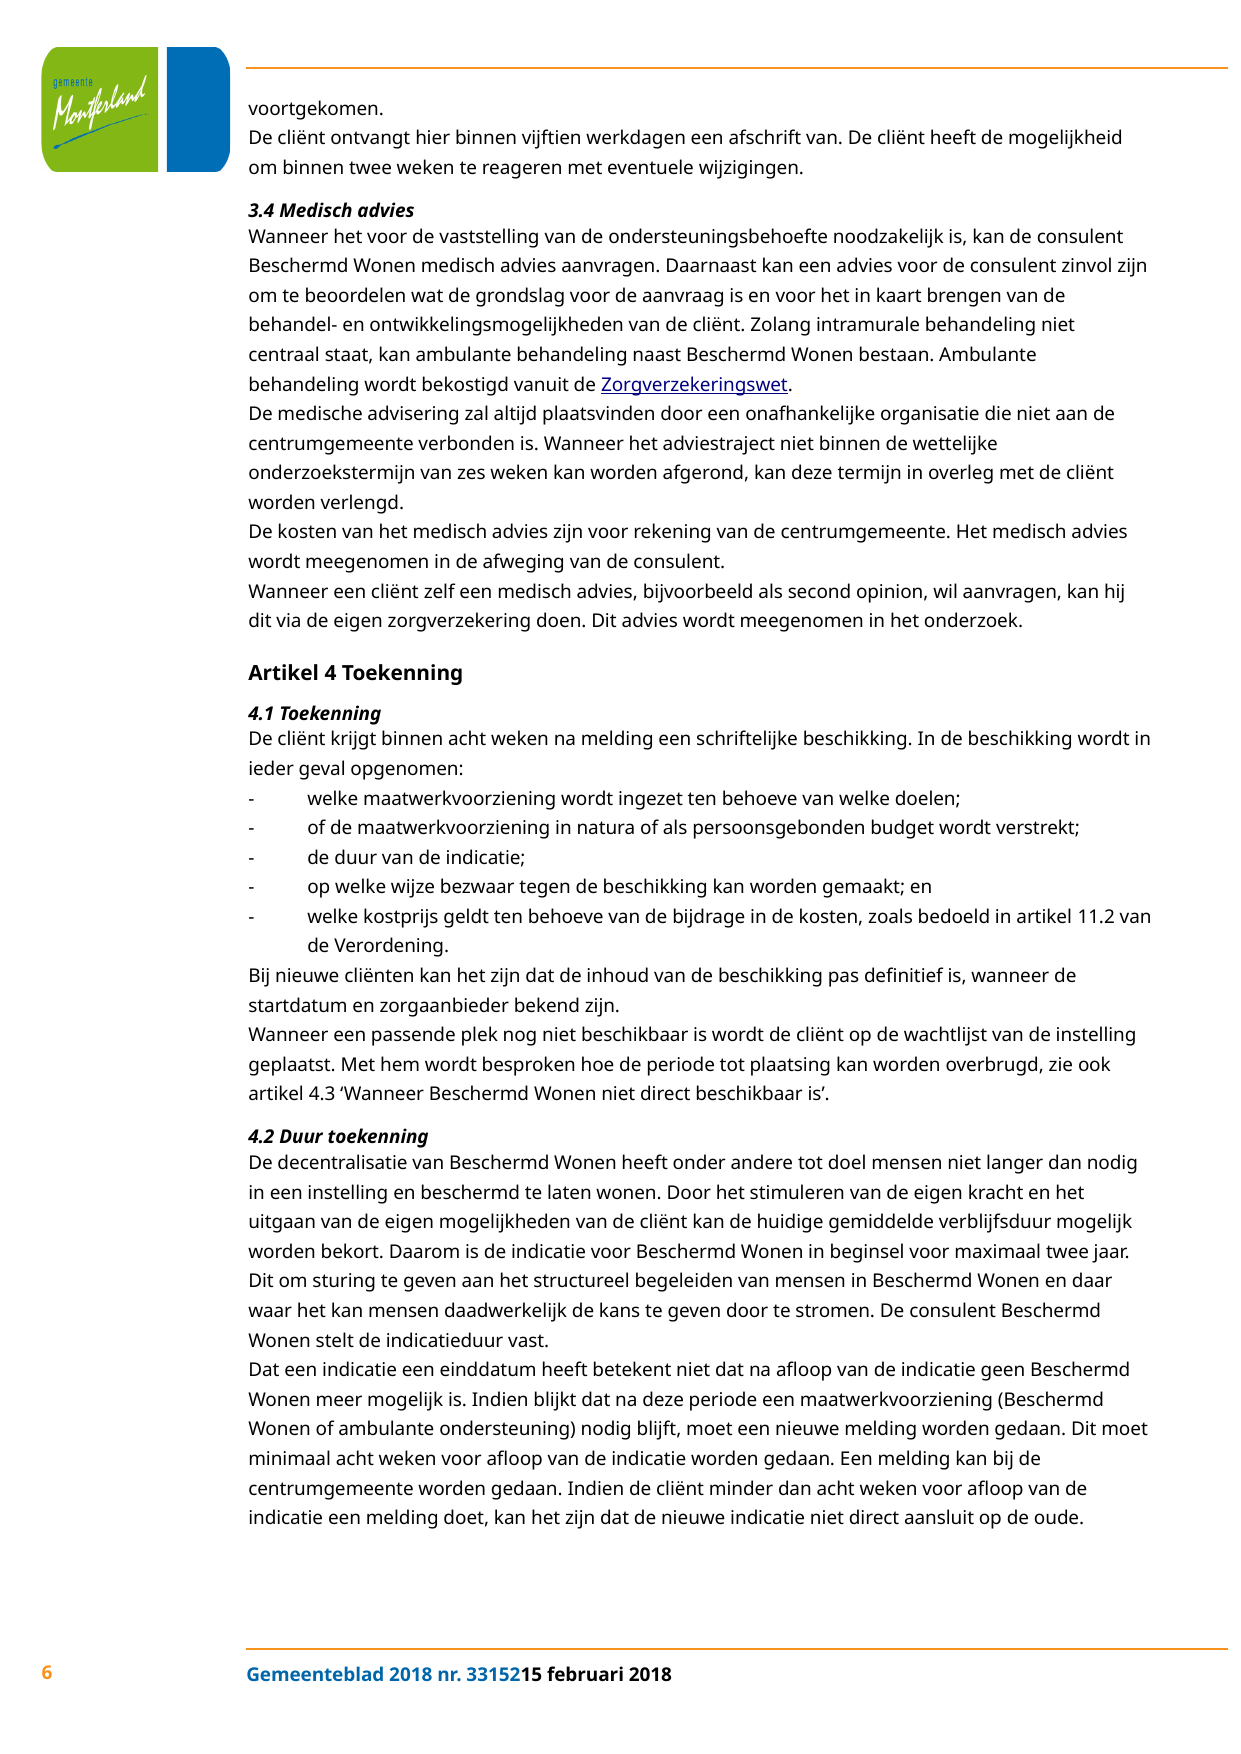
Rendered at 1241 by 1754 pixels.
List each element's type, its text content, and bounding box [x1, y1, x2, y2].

text Artikel 4 Toekenning [248, 658, 1152, 686]
text De cliënt krijgt binnen acht weken na melding een schriftelijke beschikking. In de beschikking wordt in ieder geval opgenomen: [248, 726, 1152, 781]
text 3.4 Medisch advies [248, 197, 1152, 223]
text Dat een indicatie een einddatum heeft betekent niet dat na afloop van de indicatie geen Beschermd Wonen meer mogelijk is. Indien blijkt dat na deze periode een maatwerkvoorziening (Beschermd Wonen of ambulante ondersteuning) nodig blijft, moet een nieuwe melding worden gedaan. Dit moet minimaal acht weken voor afloop van de indicatie worden gedaan. Een melding kan bij de centrumgemeente worden gedaan. Indien de cliënt minder dan acht weken voor afloop van de indicatie een melding doet, kan het zijn dat de nieuwe indicatie niet direct aansluit op de oude. [248, 1356, 1152, 1530]
text 4.2 Duur toekenning [248, 1124, 1152, 1149]
text voortgekomen. [248, 95, 1152, 121]
picture [41, 47, 231, 172]
text De decentralisatie van Beschermd Wonen heeft onder andere tot doel mensen niet langer dan nodig in een instelling en beschermd te laten wonen. Door het stimuleren van de eigen kracht en het uitgaan van de eigen mogelijkheden van de cliënt kan de huidige gemiddelde verblijfsduur mogelijk worden bekort. Daarom is de indicatie voor Beschermd Wonen in beginsel voor maximaal twee jaar. Dit om sturing te geven aan het structureel begeleiden van mensen in Beschermd Wonen en daar waar het kan mensen daadwerkelijk de kans te geven door te stromen. De consulent Beschermd Wonen stelt de indicatieduur vast. [248, 1149, 1152, 1353]
text 4.1 Toekenning [248, 700, 1152, 726]
text De cliënt ontvangt hier binnen vijftien werkdagen een afschrift van. De cliënt heeft de mogelijkheid om binnen twee weken te reageren met eventuele wijzigingen. [248, 124, 1152, 180]
text Wanneer een cliënt zelf een medisch advies, bijvoorbeeld als second opinion, wil aanvragen, kan hij dit via de eigen zorgverzekering doen. Dit advies wordt meegenomen in het onderzoek. [248, 578, 1152, 633]
text Wanneer het voor de vaststelling van de ondersteuningsbehoefte noodzakelijk is, kan de consulent Beschermd Wonen medisch advies aanvragen. Daarnaast kan een advies voor de consulent zinvol zijn om te beoordelen wat de grondslag voor de aanvraag is en voor het in kaart brengen van de behandel- en ontwikkelingsmogelijkheden van de cliënt. Zolang intramurale behandeling niet centraal staat, kan ambulante behandeling naast Beschermd Wonen bestaan. Ambulante behandeling wordt bekostigd vanuit de Zorgverzekeringswet. [248, 223, 1152, 396]
text Wanneer een passende plek nog niet beschikbaar is wordt de cliënt op de wachtlijst van de instelling geplaatst. Met hem wordt besproken hoe de periode tot plaatsing kan worden overbrugd, zie ook artikel 4.3 ‘Wanneer Beschermd Wonen niet direct beschikbaar is’. [248, 1021, 1152, 1106]
list de duur van de indicatie; [248, 844, 1152, 869]
text De medische advisering zal altijd plaatsvinden door een onafhankelijke organisatie die niet aan de centrumgemeente verbonden is. Wanneer het adviestraject niet binnen de wettelijke onderzoekstermijn van zes weken kan worden afgerond, kan deze termijn in overleg met de cliënt worden verlengd. [248, 400, 1152, 515]
list welke maatwerkvoorziening wordt ingezet ten behoeve van welke doelen; [248, 785, 1152, 810]
text De kosten van het medisch advies zijn voor rekening van de centrumgemeente. Het medisch advies wordt meegenomen in de afweging van de consulent. [248, 519, 1152, 574]
list op welke wijze bezwaar tegen de beschikking kan worden gemaakt; en [248, 873, 1152, 899]
text Bij nieuwe cliënten kan het zijn dat de inhoud van de beschikking pas definitief is, wanneer de startdatum en zorgaanbieder bekend zijn. [248, 962, 1152, 1017]
list welke kostprijs geldt ten behoeve van de bijdrage in de kosten, zoals bedoeld in artikel 11.2 van de Verordening. [248, 903, 1152, 958]
list of de maatwerkvoorziening in natura of als persoonsgebonden budget wordt verstrekt; [248, 814, 1152, 840]
